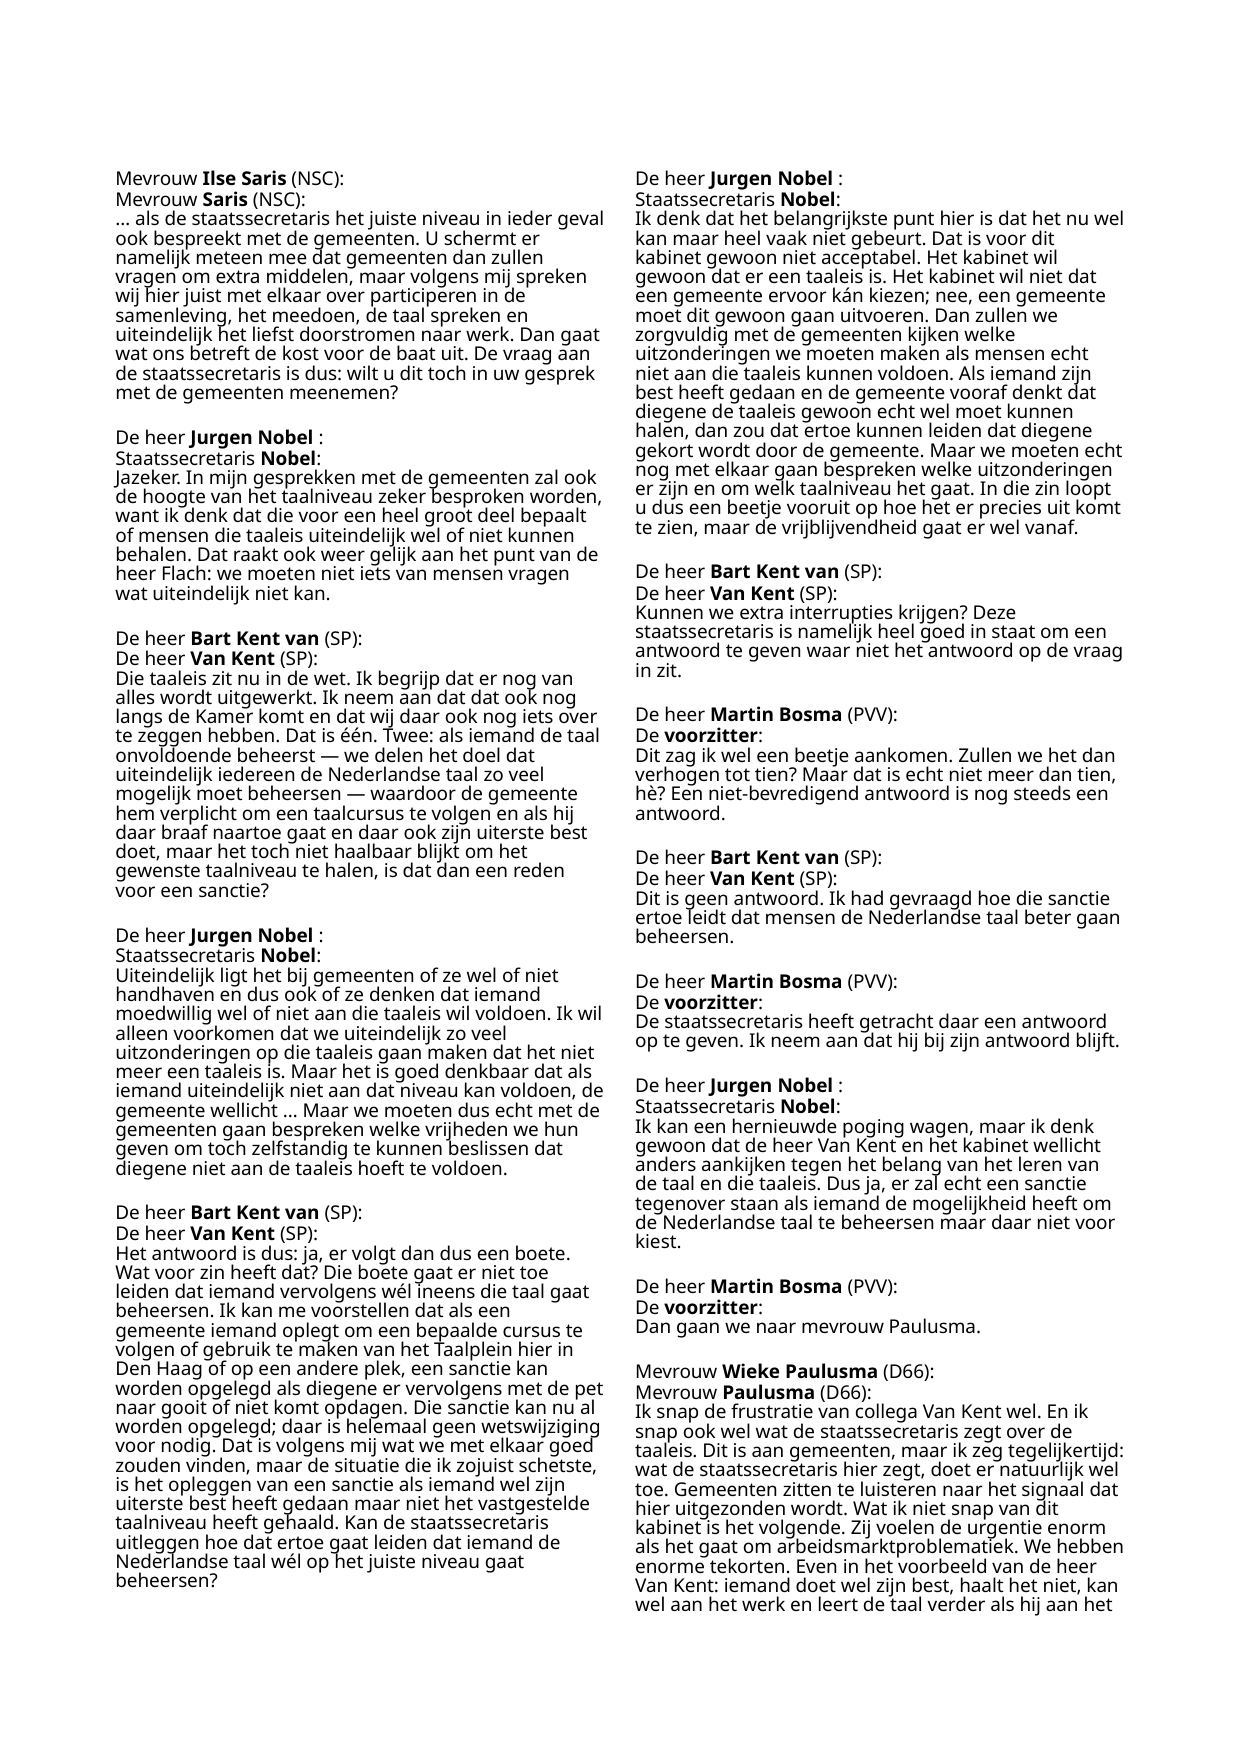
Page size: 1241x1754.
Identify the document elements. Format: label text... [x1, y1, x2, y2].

text Dan gaan we naar mevrouw Paulusma. [635, 1318, 1125, 1338]
text Mevrouw Saris (NSC): [115, 191, 605, 210]
text De heer Jurgen Nobel : [115, 424, 605, 450]
text De heer Van Kent (SP): [635, 870, 1125, 889]
text De voorzitter: [635, 994, 1125, 1013]
text De staatssecretaris heeft getracht daar een antwoord op te geven. Ik neem aan dat hij bij zijn antwoord blijft. [635, 1013, 1125, 1052]
text Uiteindelijk ligt het bij gemeenten of ze wel of niet handhaven en dus ook of ze denken dat iemand moedwillig wel of niet aan die taaleis wil voldoen. Ik wil alleen voorkomen dat we uiteindelijk zo veel uitzonderingen op die taaleis gaan maken dat het niet meer een taaleis is. Maar het is goed denkbaar dat als iemand uiteindelijk niet aan dat niveau kan voldoen, de gemeente wellicht … Maar we moeten dus echt met de gemeenten gaan bespreken welke vrijheden we hun geven om toch zelfstandig te kunnen beslissen dat diegene niet aan de taaleis hoeft te voldoen. [115, 967, 605, 1179]
text Mevrouw Ilse Saris (NSC): [115, 165, 605, 191]
text De voorzitter: [635, 1299, 1125, 1318]
text Mevrouw Paulusma (D66): [635, 1384, 1125, 1403]
text De heer Bart Kent van (SP): [115, 625, 605, 650]
text De heer Jurgen Nobel : [635, 165, 1125, 191]
text De heer Martin Bosma (PVV): [635, 1273, 1125, 1299]
text Staatssecretaris Nobel: [635, 191, 1125, 210]
text Dit is geen antwoord. Ik had gevraagd hoe die sanctie ertoe leidt dat mensen de Nederlandse taal beter gaan beheersen. [635, 889, 1125, 947]
text Staatssecretaris Nobel: [115, 947, 605, 967]
text De heer Jurgen Nobel : [115, 922, 605, 947]
text Ik snap de frustratie van collega Van Kent wel. En ik snap ook wel wat de staatssecretaris zegt over de taaleis. Dit is aan gemeenten, maar ik zeg tegelijkertijd: wat de staatssecretaris hier zegt, doet er natuurlijk wel toe. Gemeenten zitten te luisteren naar het signaal dat hier uitgezonden wordt. Wat ik niet snap van dit kabinet is het volgende. Zij voelen de urgentie enorm als het gaat om arbeidsmarktproblematiek. We hebben enorme tekorten. Even in het voorbeeld van de heer Van Kent: iemand doet wel zijn best, haalt het niet, kan wel aan het werk en leert de taal verder als hij aan het [635, 1403, 1125, 1615]
text De heer Van Kent (SP): [115, 650, 605, 670]
text De heer Bart Kent van (SP): [115, 1199, 605, 1225]
text Ik kan een hernieuwde poging wagen, maar ik denk gewoon dat de heer Van Kent en het kabinet wellicht anders aankijken tegen het belang van het leren van de taal en die taaleis. Dus ja, er zal echt een sanctie tegenover staan als iemand de mogelijkheid heeft om de Nederlandse taal te beheersen maar daar niet voor kiest. [635, 1118, 1125, 1252]
text Jazeker. In mijn gesprekken met de gemeenten zal ook de hoogte van het taalniveau zeker besproken worden, want ik denk dat die voor een heel groot deel bepaalt of mensen die taaleis uiteindelijk wel of niet kunnen behalen. Dat raakt ook weer gelijk aan het punt van de heer Flach: we moeten niet iets van mensen vragen wat uiteindelijk niet kan. [115, 469, 605, 604]
text Staatssecretaris Nobel: [115, 450, 605, 469]
text Die taaleis zit nu in de wet. Ik begrijp dat er nog van alles wordt uitgewerkt. Ik neem aan dat dat ook nog langs de Kamer komt en dat wij daar ook nog iets over te zeggen hebben. Dat is één. Twee: als iemand de taal onvoldoende beheerst — we delen het doel dat uiteindelijk iedereen de Nederlandse taal zo veel mogelijk moet beheersen — waardoor de gemeente hem verplicht om een taalcursus te volgen en als hij daar braaf naartoe gaat en daar ook zijn uiterste best doet, maar het toch niet haalbaar blijkt om het gewenste taalniveau te halen, is dat dan een reden voor een sanctie? [115, 670, 605, 901]
text De heer Martin Bosma (PVV): [635, 968, 1125, 994]
text Staatssecretaris Nobel: [635, 1098, 1125, 1118]
text De heer Van Kent (SP): [635, 584, 1125, 604]
text De heer Bart Kent van (SP): [635, 844, 1125, 870]
text Het antwoord is dus: ja, er volgt dan dus een boete. Wat voor zin heeft dat? Die boete gaat er niet toe leiden dat iemand vervolgens wél ineens die taal gaat beheersen. Ik kan me voorstellen dat als een gemeente iemand oplegt om een bepaalde cursus te volgen of gebruik te maken van het Taalplein hier in Den Haag of op een andere plek, een sanctie kan worden opgelegd als diegene er vervolgens met de pet naar gooit of niet komt opdagen. Die sanctie kan nu al worden opgelegd; daar is helemaal geen wetswijziging voor nodig. Dat is volgens mij wat we met elkaar goed zouden vinden, maar de situatie die ik zojuist schetste, is het opleggen van een sanctie als iemand wel zijn uiterste best heeft gedaan maar niet het vastgestelde taalniveau heeft gehaald. Kan de staatssecretaris uitleggen hoe dat ertoe gaat leiden dat iemand de Nederlandse taal wél op het juiste niveau gaat beheersen? [115, 1244, 605, 1591]
text Ik denk dat het belangrijkste punt hier is dat het nu wel kan maar heel vaak niet gebeurt. Dat is voor dit kabinet gewoon niet acceptabel. Het kabinet wil gewoon dat er een taaleis is. Het kabinet wil niet dat een gemeente ervoor kán kiezen; nee, een gemeente moet dit gewoon gaan uitvoeren. Dan zullen we zorgvuldig met de gemeenten kijken welke uitzonderingen we moeten maken als mensen echt niet aan die taaleis kunnen voldoen. Als iemand zijn best heeft gedaan en de gemeente vooraf denkt dat diegene de taaleis gewoon echt wel moet kunnen halen, dan zou dat ertoe kunnen leiden dat diegene gekort wordt door de gemeente. Maar we moeten echt nog met elkaar gaan bespreken welke uitzonderingen er zijn en om welk taalniveau het gaat. In die zin loopt u dus een beetje vooruit op hoe het er precies uit komt te zien, maar de vrijblijvendheid gaat er wel vanaf. [635, 210, 1125, 538]
text De heer Van Kent (SP): [115, 1225, 605, 1244]
text De heer Bart Kent van (SP): [635, 559, 1125, 584]
text … als de staatssecretaris het juiste niveau in ieder geval ook bespreekt met de gemeenten. U schermt er namelijk meteen mee dat gemeenten dan zullen vragen om extra middelen, maar volgens mij spreken wij hier juist met elkaar over participeren in de samenleving, het meedoen, de taal spreken en uiteindelijk het liefst doorstromen naar werk. Dan gaat wat ons betreft de kost voor de baat uit. De vraag aan de staatssecretaris is dus: wilt u dit toch in uw gesprek met de gemeenten meenemen? [115, 210, 605, 403]
text Kunnen we extra interrupties krijgen? Deze staatssecretaris is namelijk heel goed in staat om een antwoord te geven waar niet het antwoord op de vraag in zit. [635, 604, 1125, 681]
text De heer Jurgen Nobel : [635, 1073, 1125, 1098]
text De voorzitter: [635, 727, 1125, 747]
text Mevrouw Wieke Paulusma (D66): [635, 1358, 1125, 1384]
text Dit zag ik wel een beetje aankomen. Zullen we het dan verhogen tot tien? Maar dat is echt niet meer dan tien, hè? Een niet-bevredigend antwoord is nog steeds een antwoord. [635, 747, 1125, 824]
text De heer Martin Bosma (PVV): [635, 702, 1125, 727]
